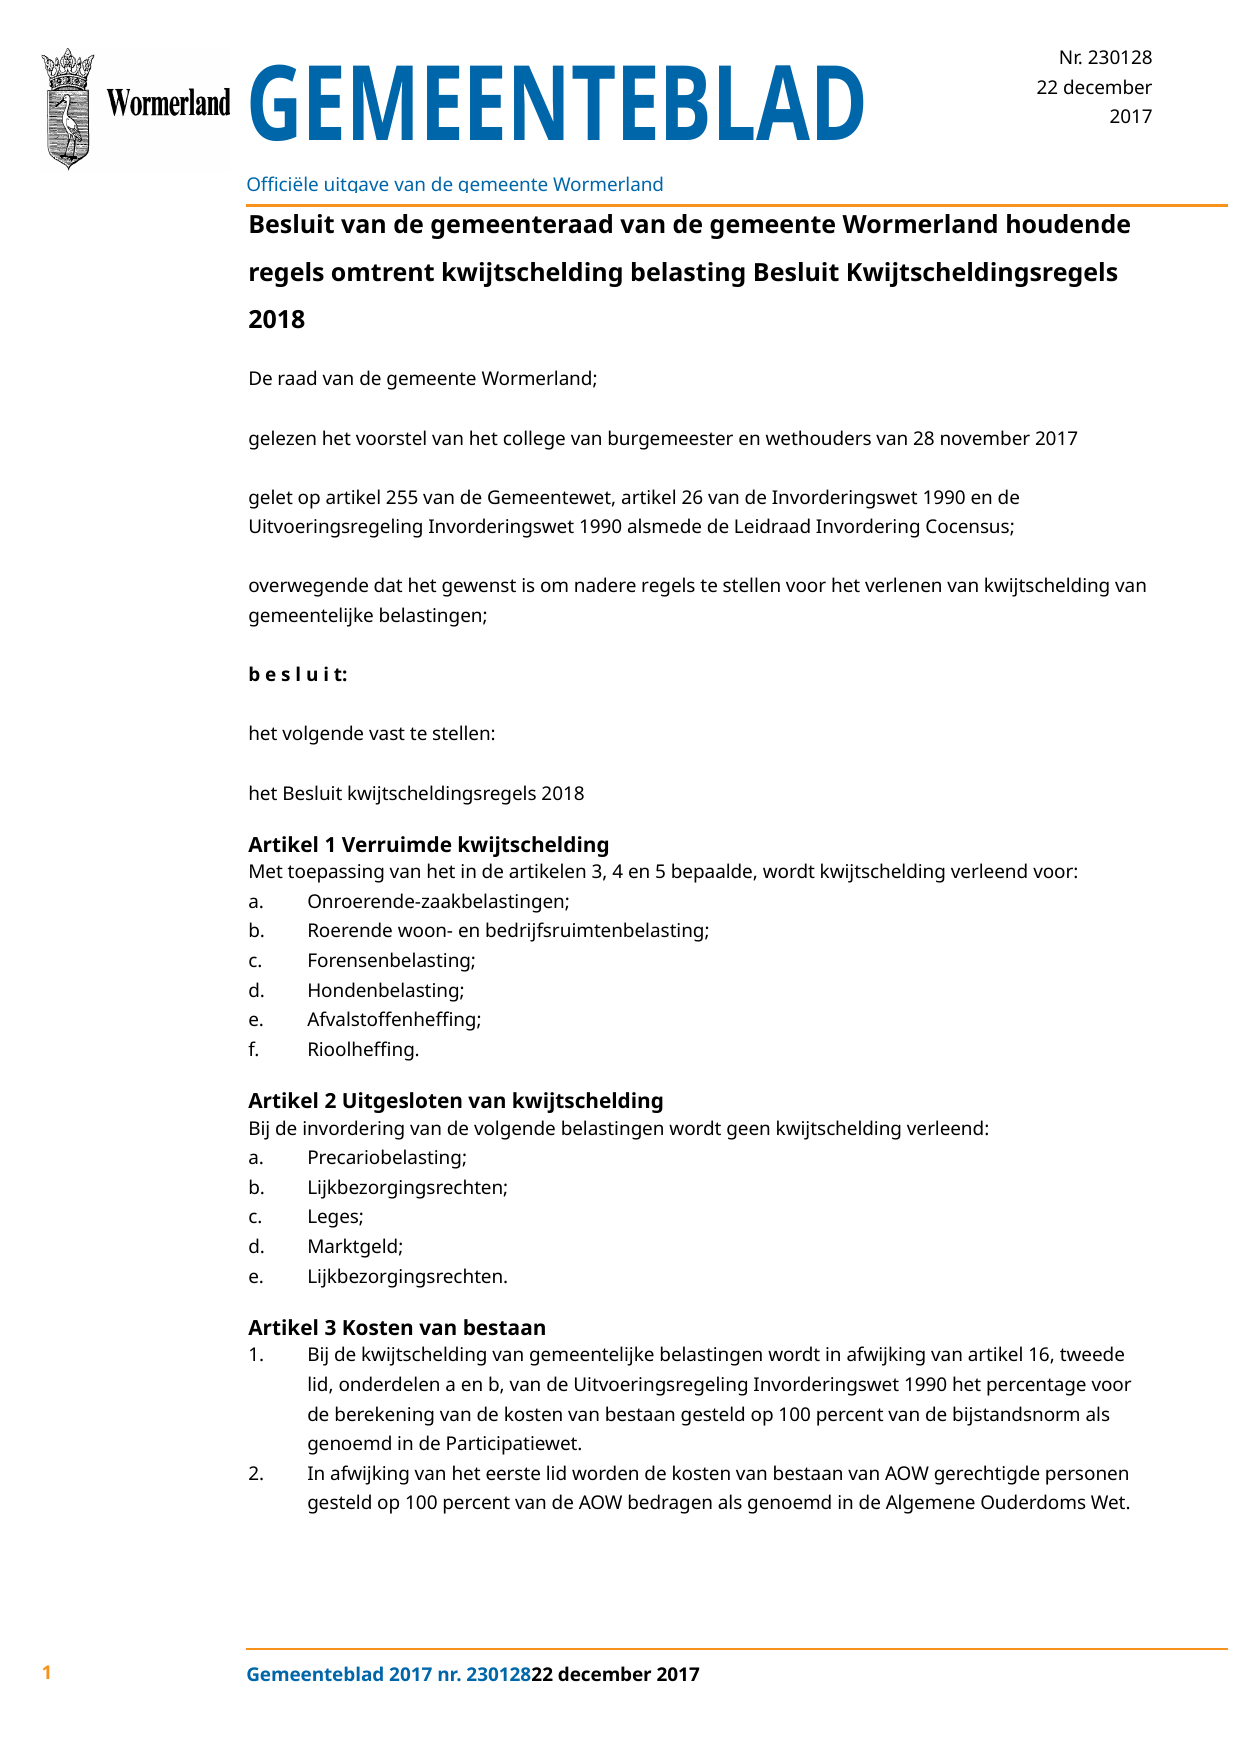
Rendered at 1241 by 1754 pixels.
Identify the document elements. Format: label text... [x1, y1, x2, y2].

text Besluit van de gemeenteraad van de gemeente Wormerland houdende regels omtrent kwijtschelding belasting Besluit Kwijtscheldingsregels 2018 [248, 207, 1152, 336]
list Onroerende-zaakbelastingen; [248, 888, 1152, 914]
text overwegende dat het gewenst is om nadere regels te stellen voor het verlenen van kwijtschelding van gemeentelijke belastingen; [248, 573, 1152, 628]
text Artikel 1 Verruimde kwijtschelding [248, 830, 1152, 858]
list Marktgeld; [248, 1233, 1152, 1259]
list In afwijking van het eerste lid worden de kosten van bestaan van AOW gerechtigde personen gesteld op 100 percent van de AOW bedragen als genoemd in de Algemene Ouderdoms Wet. [248, 1460, 1152, 1515]
list Precariobelasting; [248, 1144, 1152, 1170]
text Artikel 3 Kosten van bestaan [248, 1313, 1152, 1342]
list Forensenbelasting; [248, 947, 1152, 973]
list Hondenbelasting; [248, 977, 1152, 1003]
list Leges; [248, 1204, 1152, 1229]
text gelezen het voorstel van het college van burgemeester en wethouders van 28 november 2017 [248, 425, 1152, 450]
text Met toepassing van het in de artikelen 3, 4 en 5 bepaalde, wordt kwijtschelding verleend voor: [248, 858, 1152, 884]
list Lijkbezorgingsrechten. [248, 1263, 1152, 1288]
text het volgende vast te stellen: [248, 721, 1152, 746]
list Roerende woon- en bedrijfsruimtenbelasting; [248, 918, 1152, 943]
text Artikel 2 Uitgesloten van kwijtschelding [248, 1086, 1152, 1115]
list Rioolheffing. [248, 1036, 1152, 1062]
list Lijkbezorgingsrechten; [248, 1174, 1152, 1200]
text het Besluit kwijtscheldingsregels 2018 [248, 780, 1152, 805]
text b e s l u i t: [248, 661, 1152, 687]
text gelet op artikel 255 van de Gemeentewet, artikel 26 van de Invorderingswet 1990 en de Uitvoeringsregeling Invorderingswet 1990 alsmede de Leidraad Invordering Cocensus; [248, 484, 1152, 539]
picture [41, 47, 231, 172]
list Afvalstoffenheffing; [248, 1006, 1152, 1032]
list Bij de kwijtschelding van gemeentelijke belastingen wordt in afwijking van artikel 16, tweede lid, onderdelen a en b, van de Uitvoeringsregeling Invorderingswet 1990 het percentage voor de berekening van de kosten van bestaan gesteld op 100 percent van de bijstandsnorm als genoemd in de Participatiewet. [248, 1342, 1152, 1456]
text Bij de invordering van de volgende belastingen wordt geen kwijtschelding verleend: [248, 1115, 1152, 1141]
text De raad van de gemeente Wormerland; [248, 366, 1152, 391]
